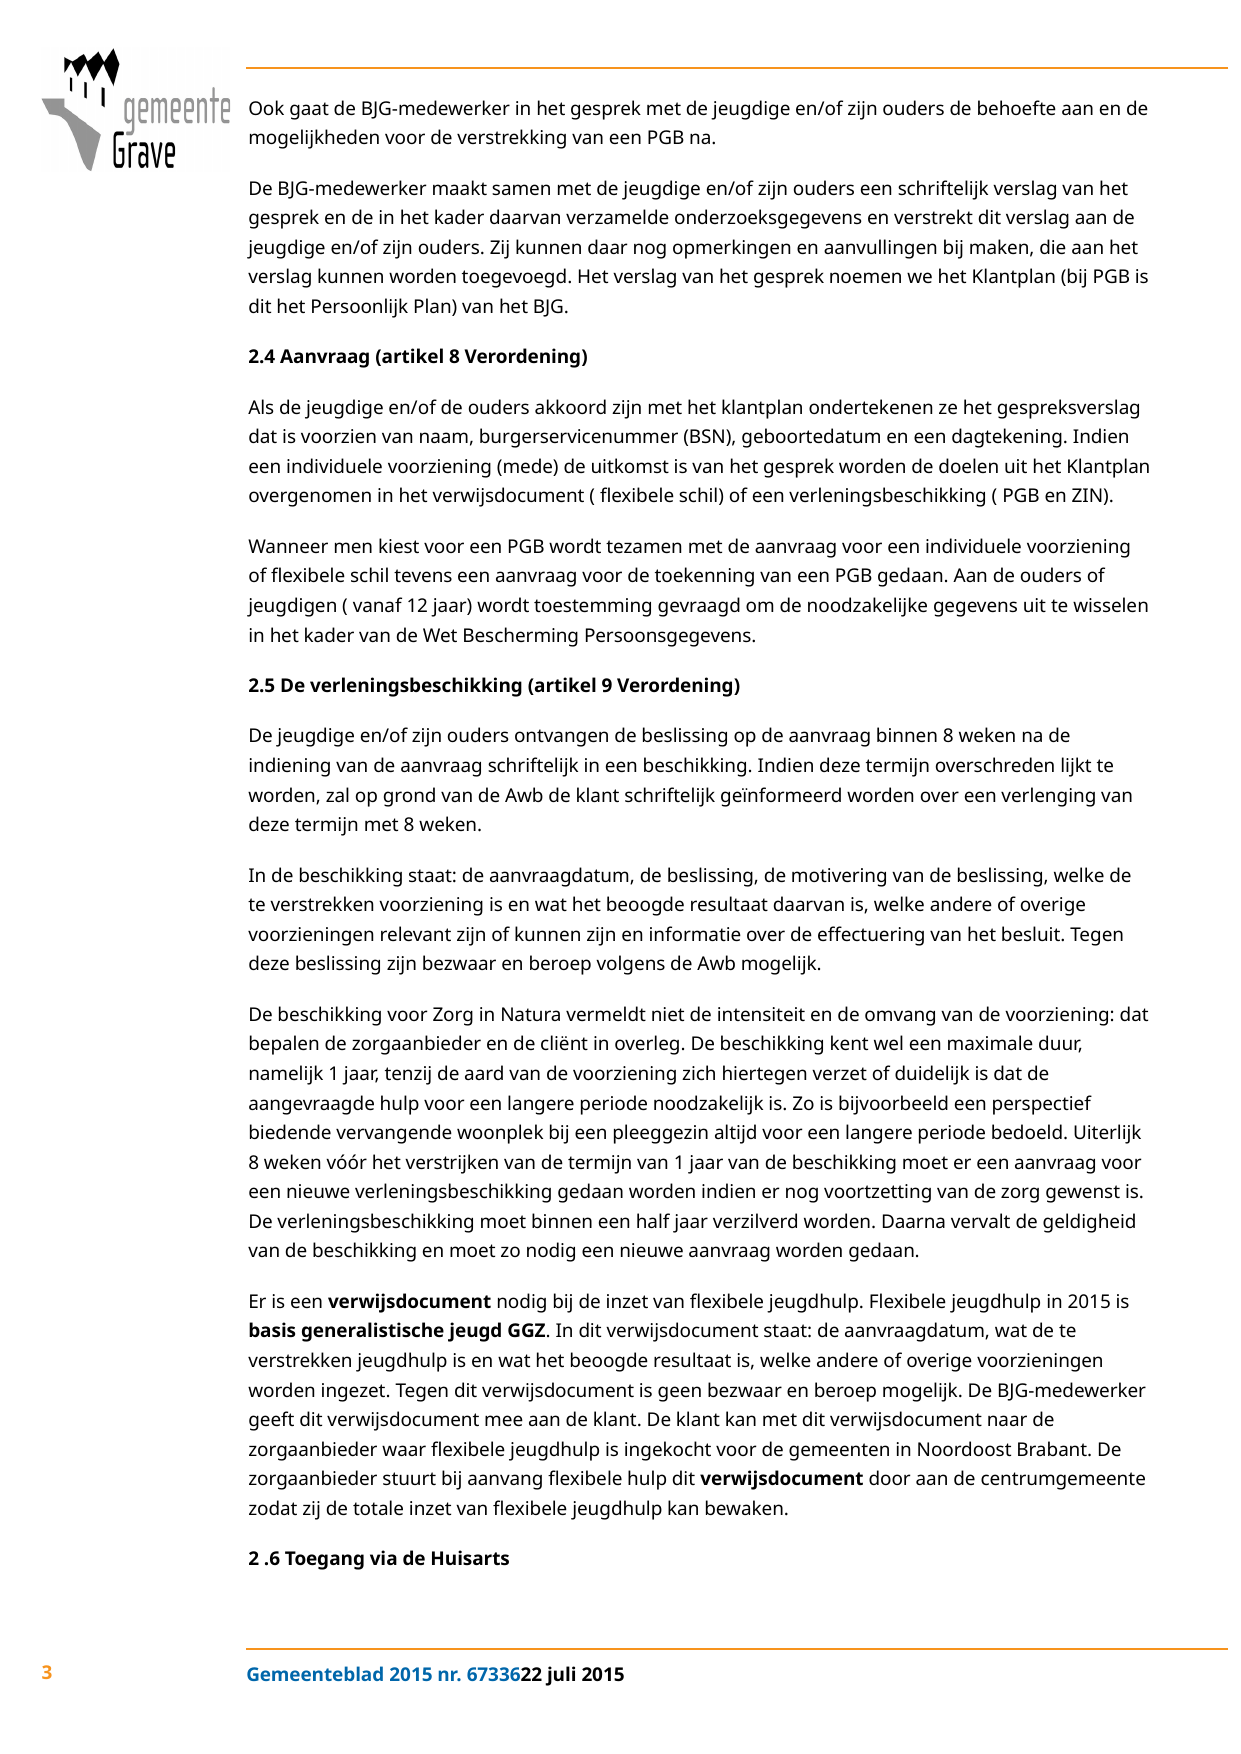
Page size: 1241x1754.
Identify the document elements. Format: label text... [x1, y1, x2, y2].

text 2.4 Aanvraag (artikel 8 Verordening) [248, 343, 1152, 369]
picture [41, 47, 231, 172]
text Als de jeugdige en/of de ouders akkoord zijn met het klantplan ondertekenen ze het gespreksverslag dat is voorzien van naam, burgerservicenummer (BSN), geboortedatum en een dagtekening. Indien een individuele voorziening (mede) de uitkomst is van het gesprek worden de doelen uit het Klantplan overgenomen in het verwijsdocument ( flexibele schil) of een verleningsbeschikking ( PGB en ZIN). [248, 394, 1152, 508]
text 2.5 De verleningsbeschikking (artikel 9 Verordening) [248, 672, 1152, 698]
text De jeugdige en/of zijn ouders ontvangen de beslissing op de aanvraag binnen 8 weken na de indiening van de aanvraag schriftelijk in een beschikking. Indien deze termijn overschreden lijkt te worden, zal op grond van de Awb de klant schriftelijk geïnformeerd worden over een verlenging van deze termijn met 8 weken. [248, 723, 1152, 837]
text Wanneer men kiest voor een PGB wordt tezamen met de aanvraag voor een individuele voorziening of flexibele schil tevens een aanvraag voor de toekenning van een PGB gedaan. Aan de ouders of jeugdigen ( vanaf 12 jaar) wordt toestemming gevraagd om de noodzakelijke gegevens uit te wisselen in het kader van de Wet Bescherming Persoonsgegevens. [248, 533, 1152, 648]
text De beschikking voor Zorg in Natura vermeldt niet de intensiteit en de omvang van de voorziening: dat bepalen de zorgaanbieder en de cliënt in overleg. De beschikking kent wel een maximale duur, namelijk 1 jaar, tenzij de aard van de voorziening zich hiertegen verzet of duidelijk is dat de aangevraagde hulp voor een langere periode noodzakelijk is. Zo is bijvoorbeeld een perspectief biedende vervangende woonplek bij een pleeggezin altijd voor een langere periode bedoeld. Uiterlijk 8 weken vóór het verstrijken van de termijn van 1 jaar van de beschikking moet er een aanvraag voor een nieuwe verleningsbeschikking gedaan worden indien er nog voortzetting van de zorg gewenst is. De verleningsbeschikking moet binnen een half jaar verzilverd worden. Daarna vervalt de geldigheid van de beschikking en moet zo nodig een nieuwe aanvraag worden gedaan. [248, 1001, 1152, 1263]
text Er is een verwijsdocument nodig bij de inzet van flexibele jeugdhulp. Flexibele jeugdhulp in 2015 is basis generalistische jeugd GGZ. In dit verwijsdocument staat: de aanvraagdatum, wat de te verstrekken jeugdhulp is en wat het beoogde resultaat is, welke andere of overige voorzieningen worden ingezet. Tegen dit verwijsdocument is geen bezwaar en beroep mogelijk. De BJG-medewerker geeft dit verwijsdocument mee aan de klant. De klant kan met dit verwijsdocument naar de zorgaanbieder waar flexibele jeugdhulp is ingekocht voor de gemeenten in Noordoost Brabant. De zorgaanbieder stuurt bij aanvang flexibele hulp dit verwijsdocument door aan de centrumgemeente zodat zij de totale inzet van flexibele jeugdhulp kan bewaken. [248, 1288, 1152, 1521]
text 2 .6 Toegang via de Huisarts [248, 1546, 1152, 1571]
text Ook gaat de BJG-medewerker in het gesprek met de jeugdige en/of zijn ouders de behoefte aan en de mogelijkheden voor de verstrekking van een PGB na. [248, 95, 1152, 150]
text In de beschikking staat: de aanvraagdatum, de beslissing, de motivering van de beslissing, welke de te verstrekken voorziening is en wat het beoogde resultaat daarvan is, welke andere of overige voorzieningen relevant zijn of kunnen zijn en informatie over de effectuering van het besluit. Tegen deze beslissing zijn bezwaar en beroep volgens de Awb mogelijk. [248, 862, 1152, 976]
text De BJG-medewerker maakt samen met de jeugdige en/of zijn ouders een schriftelijk verslag van het gesprek en de in het kader daarvan verzamelde onderzoeksgegevens en verstrekt dit verslag aan de jeugdige en/of zijn ouders. Zij kunnen daar nog opmerkingen en aanvullingen bij maken, die aan het verslag kunnen worden toegevoegd. Het verslag van het gesprek noemen we het Klantplan (bij PGB is dit het Persoonlijk Plan) van het BJG. [248, 175, 1152, 319]
